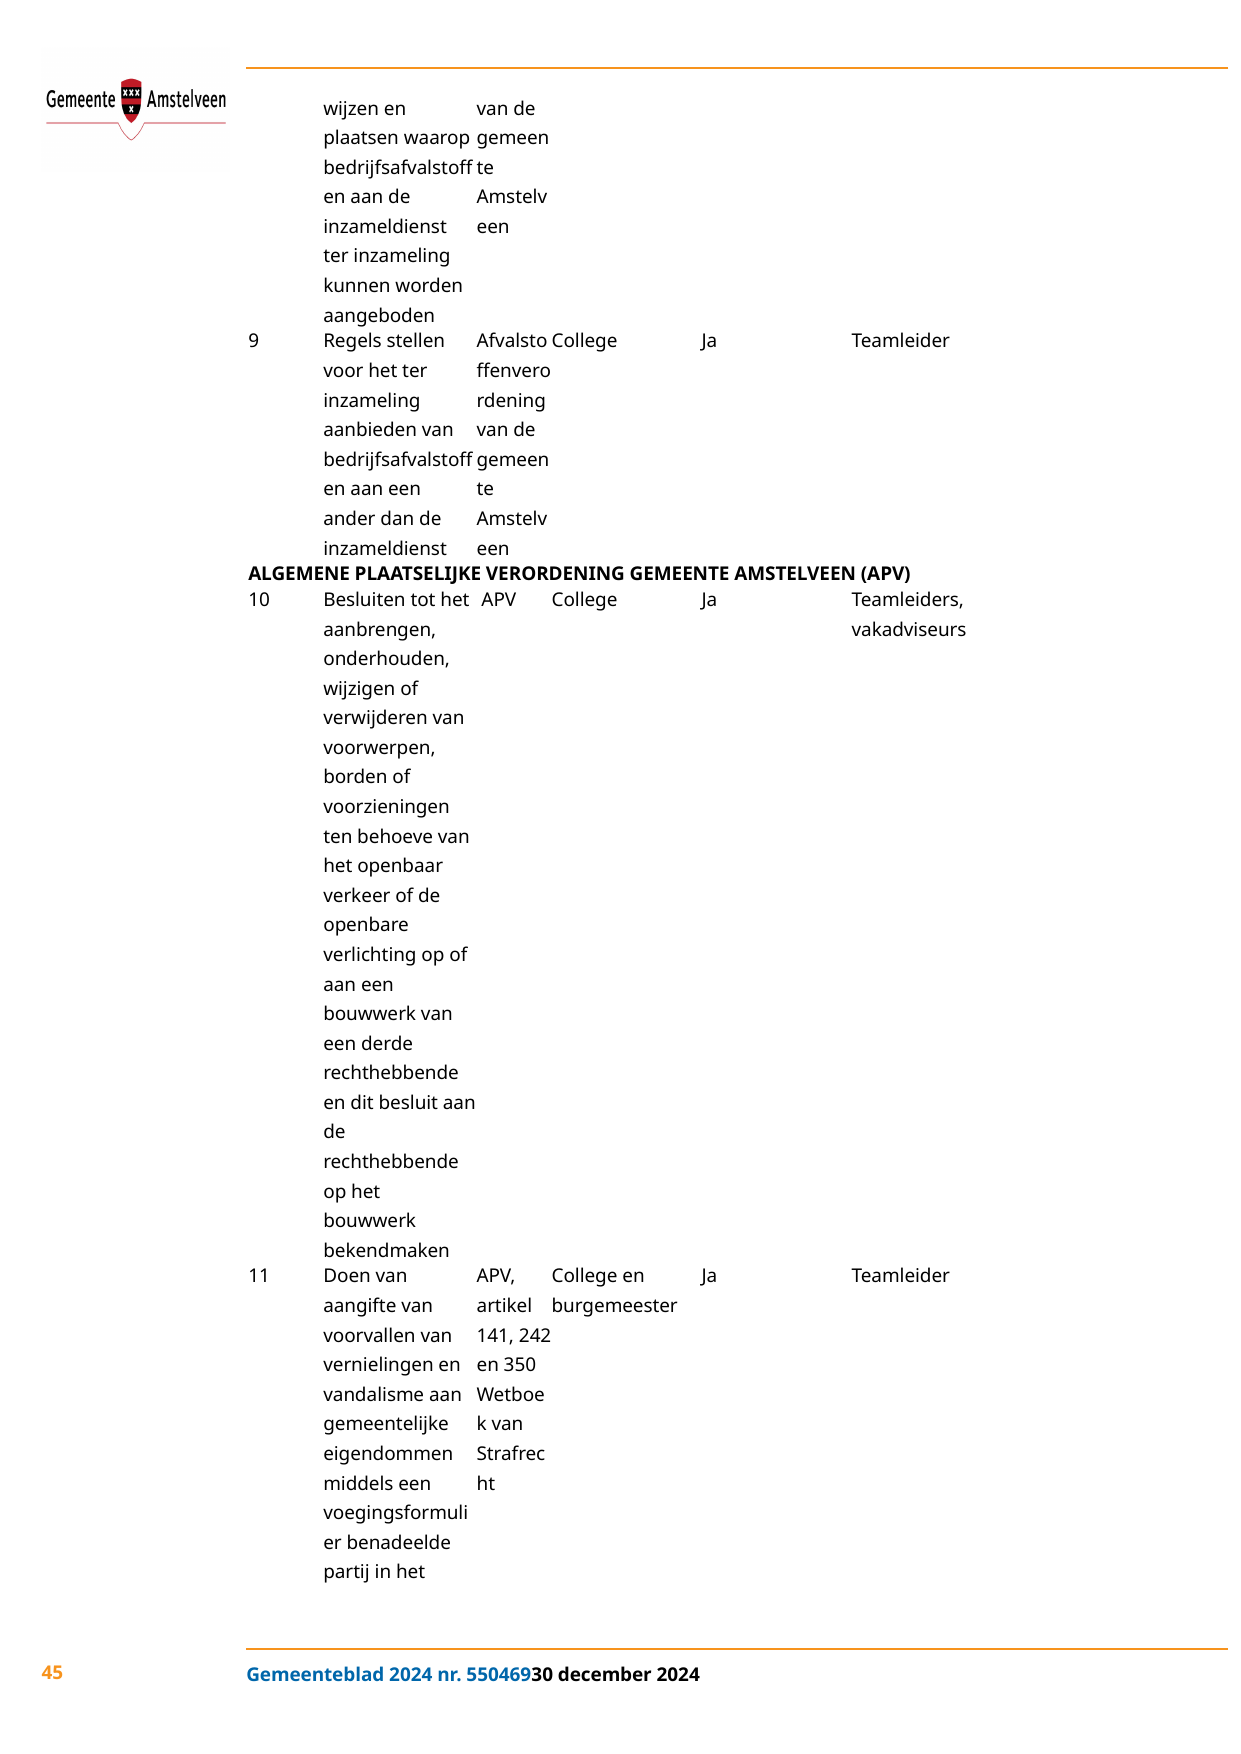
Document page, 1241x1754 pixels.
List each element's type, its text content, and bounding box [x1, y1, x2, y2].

table_cell College en burgemeester [551, 1263, 701, 1584]
table_cell [248, 95, 323, 328]
table_cell Ja [701, 586, 851, 1263]
table_cell Afvalstoffenverordening van de gemeente Amstelveen [476, 328, 551, 560]
table_cell [1076, 1263, 1152, 1584]
table_cell APV [476, 586, 551, 1263]
table_cell Regels stellen voor het ter inzameling aanbieden van bedrijfsafvalstoffen aan een ander dan de inzameldienst [323, 328, 476, 560]
table_cell [851, 95, 1076, 328]
table_cell ALGEMENE PLAATSELIJKE VERORDENING GEMEENTE AMSTELVEEN (APV) [248, 560, 1152, 586]
table_cell Ja [701, 328, 851, 560]
table_cell Teamleider [851, 328, 1076, 560]
table_cell [1076, 95, 1152, 328]
table_cell 10 [248, 586, 323, 1263]
table_cell APV, artikel 141, 242 en 350 Wetboek van Strafrecht [476, 1263, 551, 1584]
picture [41, 47, 231, 172]
table_cell Besluiten tot het aanbrengen, onderhouden, wijzigen of verwijderen van voorwerpen, borden of voorzieningen ten behoeve van het openbaar verkeer of de openbare verlichting op of aan een bouwwerk van een derde rechthebbende en dit besluit aan de rechthebbende op het bouwwerk bekendmaken [323, 586, 476, 1263]
table_cell [701, 95, 851, 328]
table_cell van de gemeente Amstelveen [476, 95, 551, 328]
table_cell 9 [248, 328, 323, 560]
table_cell Teamleiders, vakadviseurs [851, 586, 1076, 1263]
table_cell Doen van aangifte van voorvallen van vernielingen en vandalisme aan gemeentelijke eigendommen middels een voegingsformulier benadeelde partij in het [323, 1263, 476, 1584]
table_cell wijzen en plaatsen waarop bedrijfsafvalstoffen aan de inzameldienst ter inzameling kunnen worden aangeboden [323, 95, 476, 328]
table_cell [1076, 586, 1152, 1263]
table_cell Teamleider [851, 1263, 1076, 1584]
table_cell College [551, 328, 701, 560]
table_cell [1076, 328, 1152, 560]
table_cell 11 [248, 1263, 323, 1584]
table_cell Ja [701, 1263, 851, 1584]
table_cell [551, 95, 701, 328]
table_cell College [551, 586, 701, 1263]
